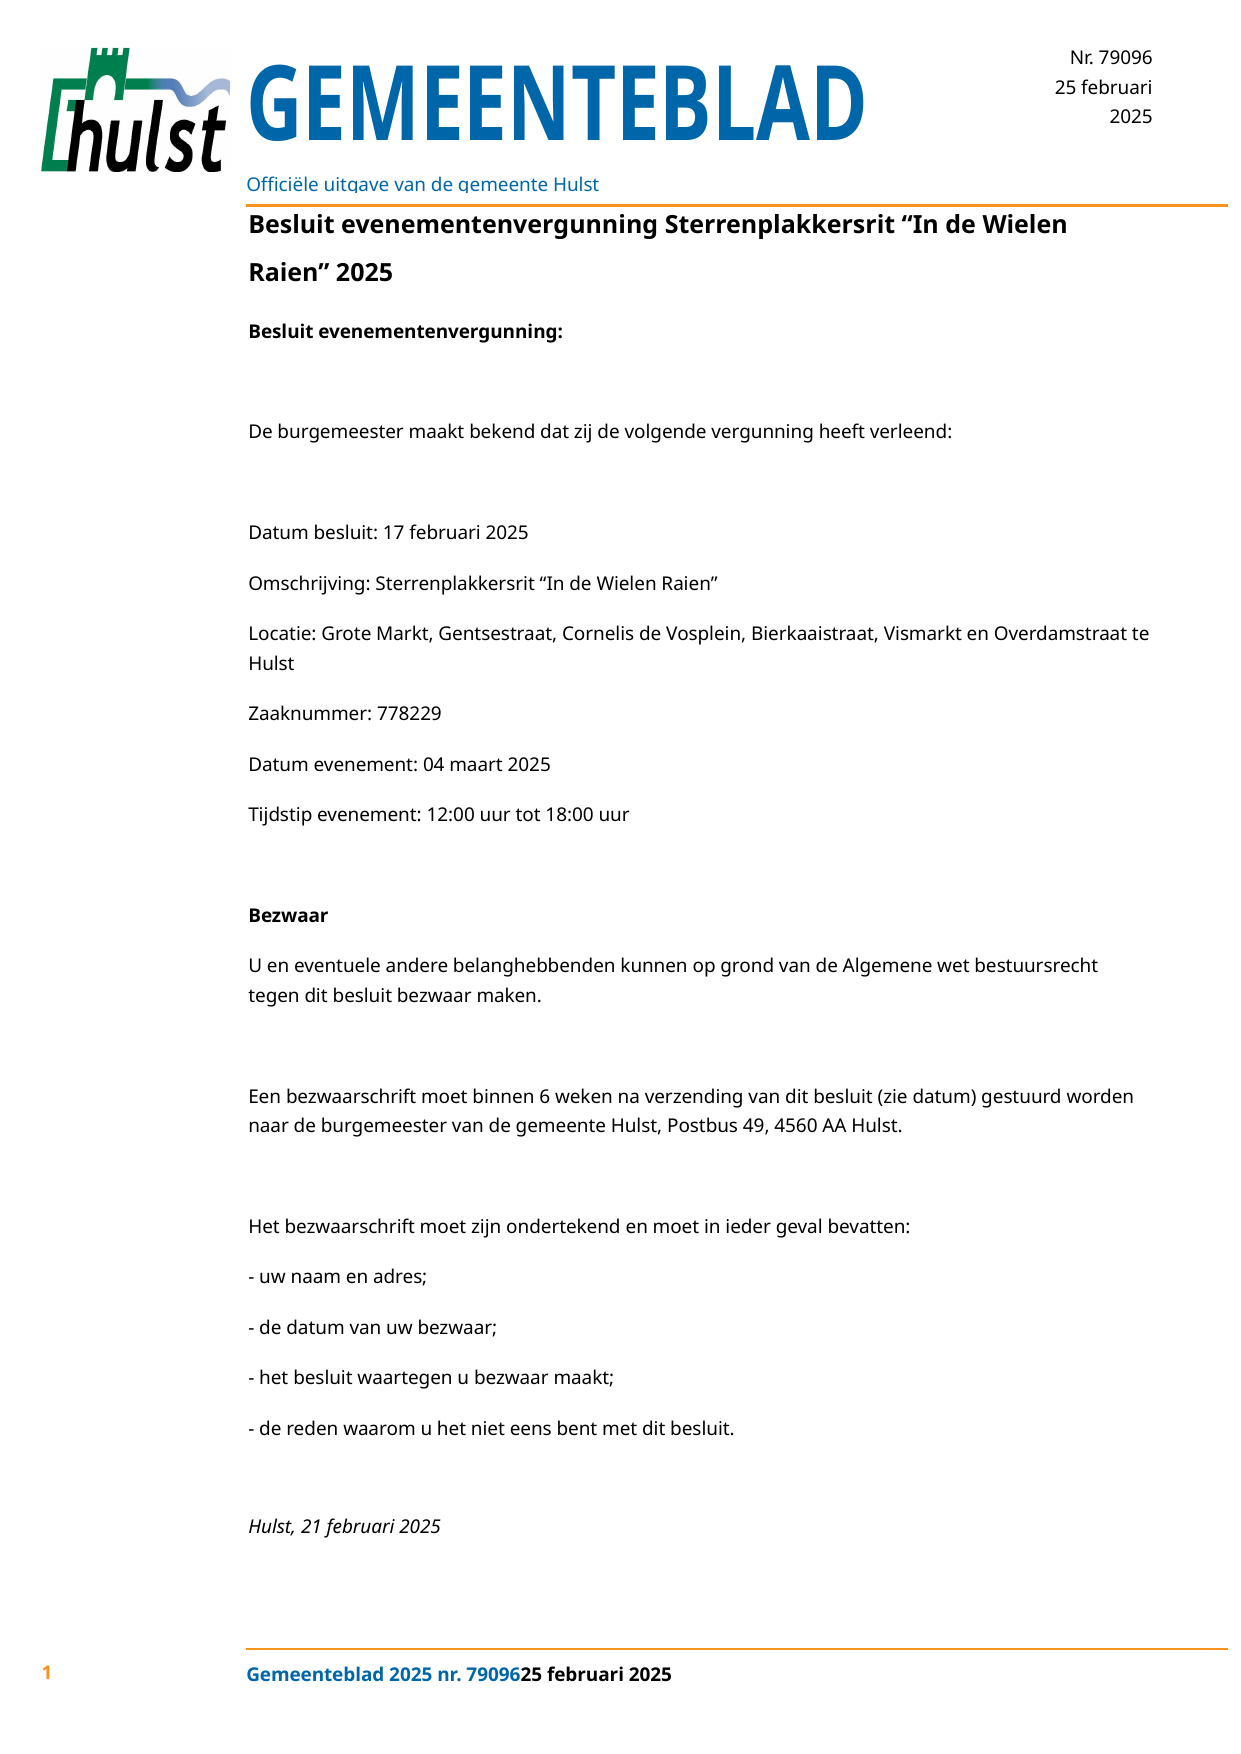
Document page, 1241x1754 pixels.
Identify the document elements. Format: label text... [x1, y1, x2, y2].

text - de datum van uw bezwaar; [248, 1314, 1152, 1340]
picture [41, 47, 231, 172]
text Besluit evenementenvergunning Sterrenplakkersrit “In de Wielen Raien” 2025 [248, 207, 1152, 288]
text Datum besluit: 17 februari 2025 [248, 519, 1152, 545]
text Een bezwaarschrift moet binnen 6 weken na verzending van dit besluit (zie datum) gestuurd worden naar de burgemeester van de gemeente Hulst, Postbus 49, 4560 AA Hulst. [248, 1083, 1152, 1138]
text Tijdstip evenement: 12:00 uur tot 18:00 uur [248, 801, 1152, 827]
text Besluit evenementenvergunning: [248, 318, 1152, 344]
text U en eventuele andere belanghebbenden kunnen op grond van de Algemene wet bestuursrecht tegen dit besluit bezwaar maken. [248, 952, 1152, 1008]
text - de reden waarom u het niet eens bent met dit besluit. [248, 1415, 1152, 1441]
text - het besluit waartegen u bezwaar maakt; [248, 1364, 1152, 1390]
text Bezwaar [248, 902, 1152, 928]
text - uw naam en adres; [248, 1264, 1152, 1289]
text Omschrijving: Sterrenplakkersrit “In de Wielen Raien” [248, 570, 1152, 596]
text De burgemeester maakt bekend dat zij de volgende vergunning heeft verleend: [248, 419, 1152, 444]
text Datum evenement: 04 maart 2025 [248, 751, 1152, 777]
text Hulst, 21 februari 2025 [248, 1513, 1152, 1539]
text Zaaknummer: 778229 [248, 700, 1152, 726]
text Locatie: Grote Markt, Gentsestraat, Cornelis de Vosplein, Bierkaaistraat, Vismarkt en Overdamstraat te Hulst [248, 620, 1152, 676]
text Het bezwaarschrift moet zijn ondertekend en moet in ieder geval bevatten: [248, 1213, 1152, 1239]
